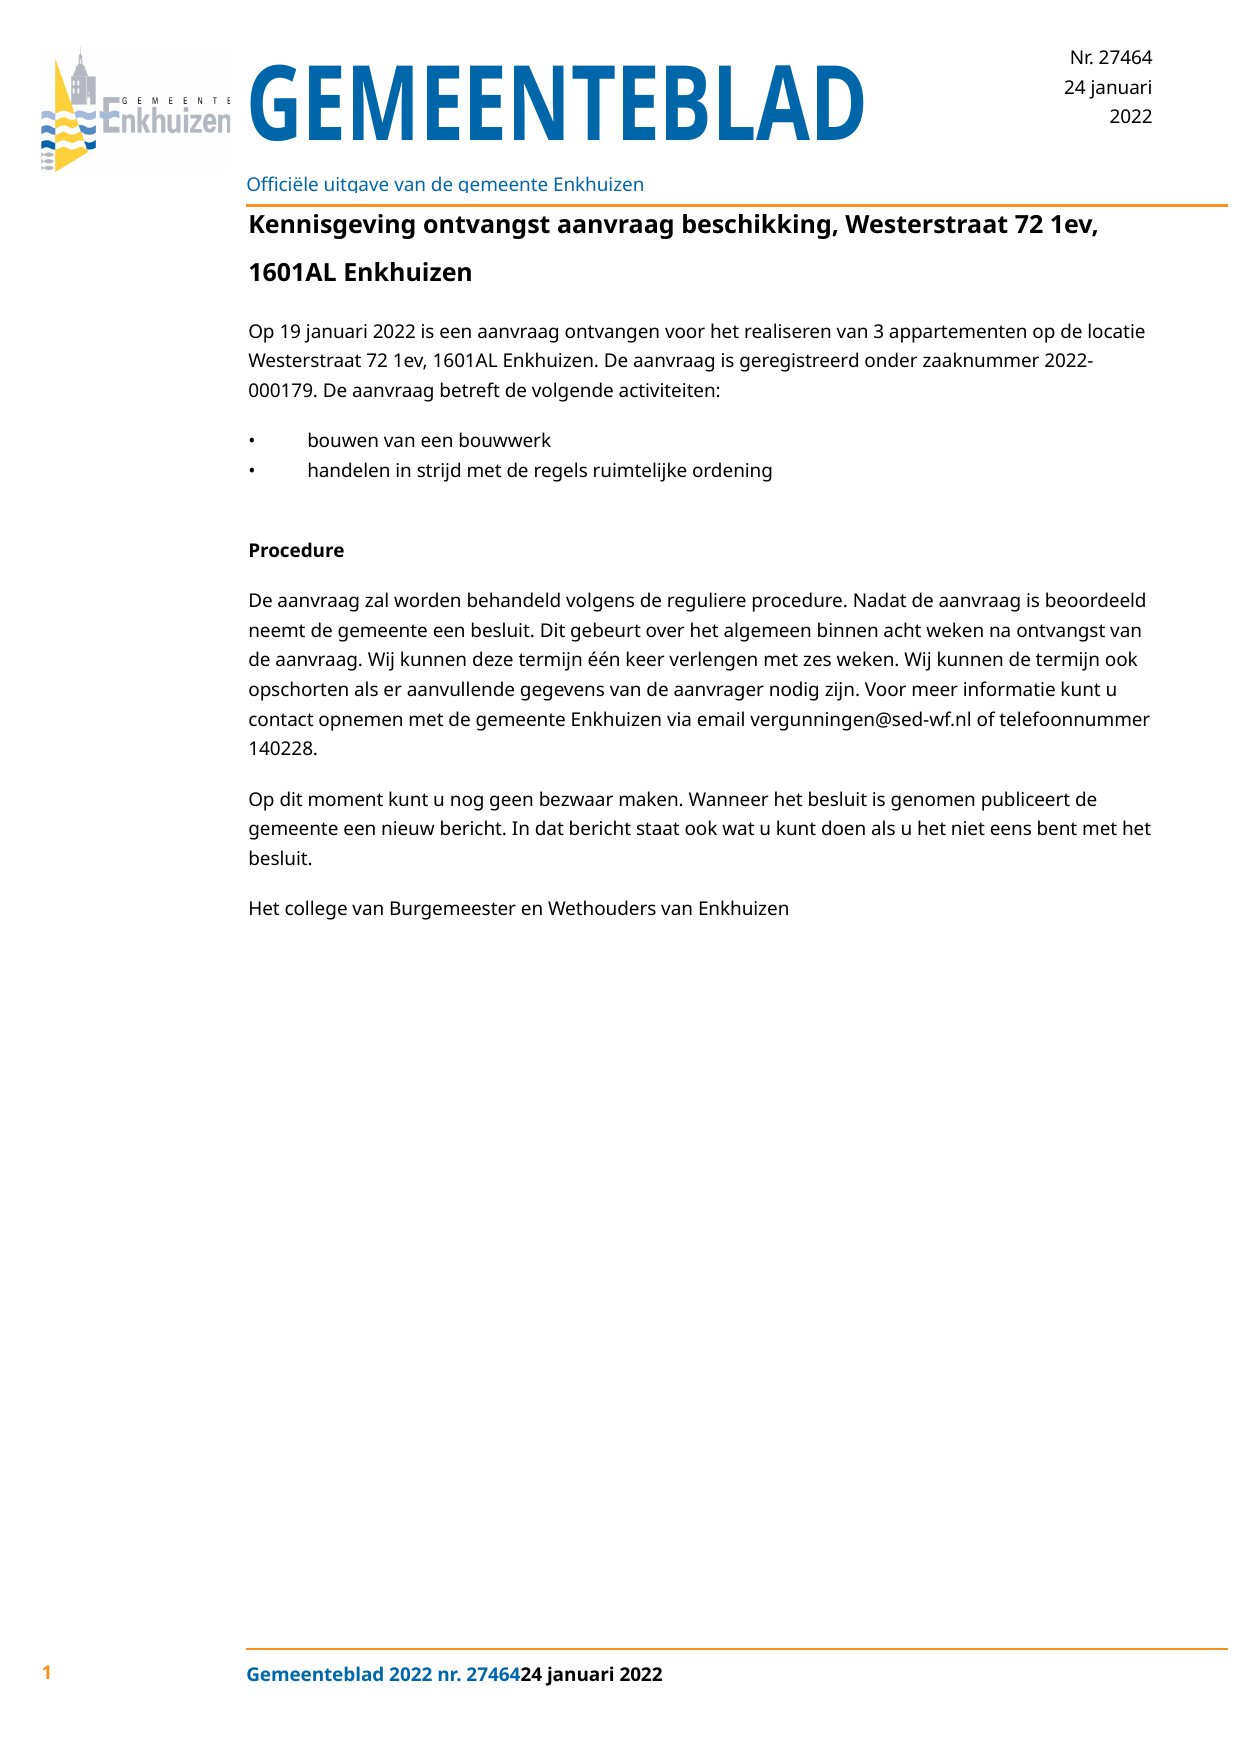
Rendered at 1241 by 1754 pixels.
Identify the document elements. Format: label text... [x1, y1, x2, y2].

text Op dit moment kunt u nog geen bezwaar maken. Wanneer het besluit is genomen publiceert de gemeente een nieuw bericht. In dat bericht staat ook wat u kunt doen als u het niet eens bent met het besluit. [248, 786, 1152, 871]
text De aanvraag zal worden behandeld volgens de reguliere procedure. Nadat de aanvraag is beoordeeld neemt de gemeente een besluit. Dit gebeurt over het algemeen binnen acht weken na ontvangst van de aanvraag. Wij kunnen deze termijn één keer verlengen met zes weken. Wij kunnen de termijn ook opschorten als er aanvullende gegevens van de aanvrager nodig zijn. Voor meer informatie kunt u contact opnemen met de gemeente Enkhuizen via email vergunningen@sed-wf.nl of telefoonnummer 140228. [248, 587, 1152, 761]
text Op 19 januari 2022 is een aanvraag ontvangen voor het realiseren van 3 appartementen op de locatie Westerstraat 72 1ev, 1601AL Enkhuizen. De aanvraag is geregistreerd onder zaaknummer 2022-000179. De aanvraag betreft de volgende activiteiten: [248, 318, 1152, 403]
text Het college van Burgemeester en Wethouders van Enkhuizen [248, 895, 1152, 921]
text Procedure [248, 537, 1152, 563]
picture [41, 47, 231, 172]
list bouwen van een bouwwerk [248, 427, 1152, 453]
list handelen in strijd met de regels ruimtelijke ordening [248, 457, 1152, 483]
text Kennisgeving ontvangst aanvraag beschikking, Westerstraat 72 1ev, 1601AL Enkhuizen [248, 207, 1152, 288]
